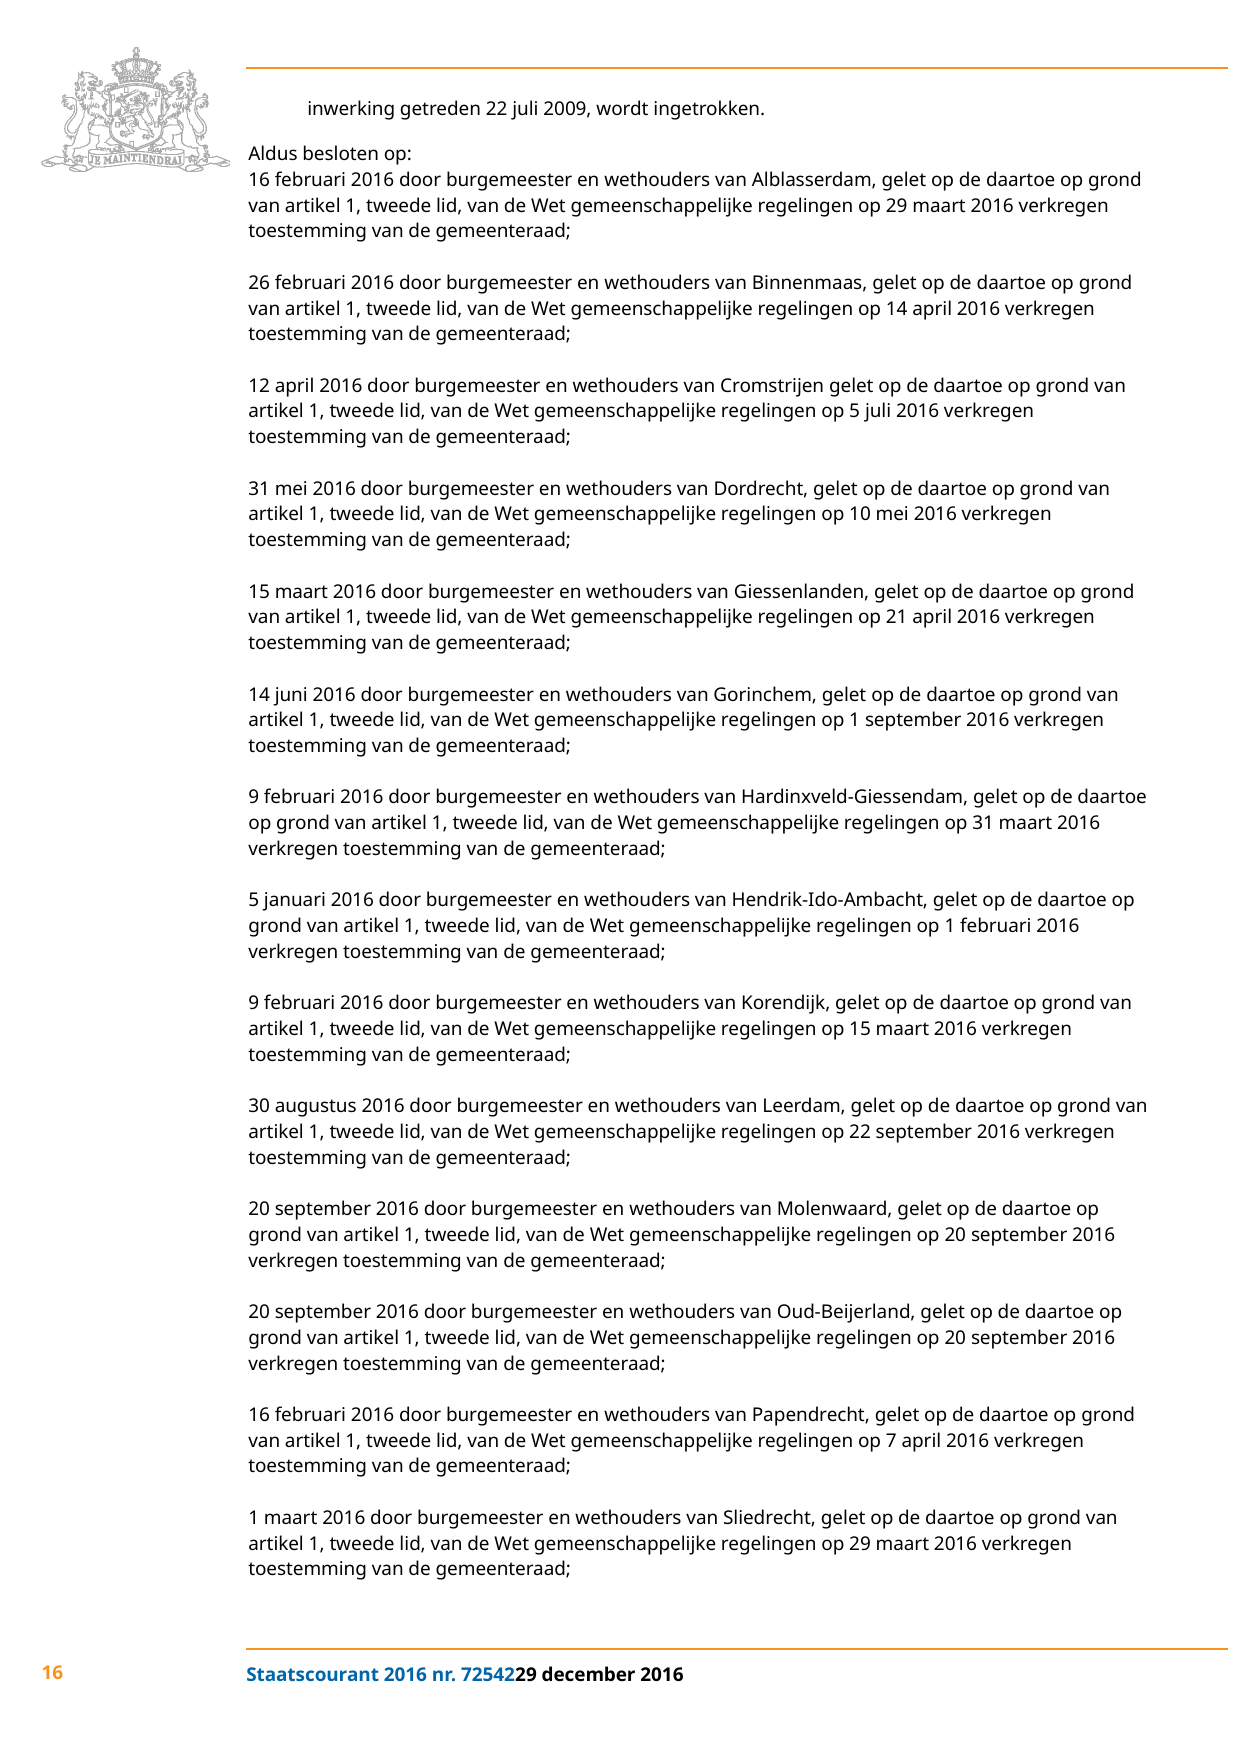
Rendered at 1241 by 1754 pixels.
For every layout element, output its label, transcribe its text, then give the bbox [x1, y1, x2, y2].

text 9 februari 2016 door burgemeester en wethouders van Korendijk, gelet op de daartoe op grond van artikel 1, tweede lid, van de Wet gemeenschappelijke regelingen op 15 maart 2016 verkregen toestemming van de gemeenteraad; [248, 989, 1152, 1067]
picture [41, 47, 231, 172]
text 16 februari 2016 door burgemeester en wethouders van Alblasserdam, gelet op de daartoe op grond van artikel 1, tweede lid, van de Wet gemeenschappelijke regelingen op 29 maart 2016 verkregen toestemming van de gemeenteraad; [248, 166, 1152, 243]
list inwerking getreden 22 juli 2009, wordt ingetrokken. [248, 95, 1152, 121]
text 9 februari 2016 door burgemeester en wethouders van Hardinxveld-Giessendam, gelet op de daartoe op grond van artikel 1, tweede lid, van de Wet gemeenschappelijke regelingen op 31 maart 2016 verkregen toestemming van de gemeenteraad; [248, 784, 1152, 861]
text 20 september 2016 door burgemeester en wethouders van Molenwaard, gelet op de daartoe op grond van artikel 1, tweede lid, van de Wet gemeenschappelijke regelingen op 20 september 2016 verkregen toestemming van de gemeenteraad; [248, 1195, 1152, 1272]
text 16 februari 2016 door burgemeester en wethouders van Papendrecht, gelet op de daartoe op grond van artikel 1, tweede lid, van de Wet gemeenschappelijke regelingen op 7 april 2016 verkregen toestemming van de gemeenteraad; [248, 1401, 1152, 1478]
text Aldus besloten op: [248, 140, 1152, 166]
text 14 juni 2016 door burgemeester en wethouders van Gorinchem, gelet op de daartoe op grond van artikel 1, tweede lid, van de Wet gemeenschappelijke regelingen op 1 september 2016 verkregen toestemming van de gemeenteraad; [248, 681, 1152, 758]
text 26 februari 2016 door burgemeester en wethouders van Binnenmaas, gelet op de daartoe op grond van artikel 1, tweede lid, van de Wet gemeenschappelijke regelingen op 14 april 2016 verkregen toestemming van de gemeenteraad; [248, 269, 1152, 346]
text 1 maart 2016 door burgemeester en wethouders van Sliedrecht, gelet op de daartoe op grond van artikel 1, tweede lid, van de Wet gemeenschappelijke regelingen op 29 maart 2016 verkregen toestemming van de gemeenteraad; [248, 1504, 1152, 1581]
text 12 april 2016 door burgemeester en wethouders van Cromstrijen gelet op de daartoe op grond van artikel 1, tweede lid, van de Wet gemeenschappelijke regelingen op 5 juli 2016 verkregen toestemming van de gemeenteraad; [248, 372, 1152, 449]
text 20 september 2016 door burgemeester en wethouders van Oud-Beijerland, gelet op de daartoe op grond van artikel 1, tweede lid, van de Wet gemeenschappelijke regelingen op 20 september 2016 verkregen toestemming van de gemeenteraad; [248, 1298, 1152, 1375]
text 5 januari 2016 door burgemeester en wethouders van Hendrik-Ido-Ambacht, gelet op de daartoe op grond van artikel 1, tweede lid, van de Wet gemeenschappelijke regelingen op 1 februari 2016 verkregen toestemming van de gemeenteraad; [248, 887, 1152, 964]
text 15 maart 2016 door burgemeester en wethouders van Giessenlanden, gelet op de daartoe op grond van artikel 1, tweede lid, van de Wet gemeenschappelijke regelingen op 21 april 2016 verkregen toestemming van de gemeenteraad; [248, 578, 1152, 655]
text 30 augustus 2016 door burgemeester en wethouders van Leerdam, gelet op de daartoe op grond van artikel 1, tweede lid, van de Wet gemeenschappelijke regelingen op 22 september 2016 verkregen toestemming van de gemeenteraad; [248, 1092, 1152, 1169]
text 31 mei 2016 door burgemeester en wethouders van Dordrecht, gelet op de daartoe op grond van artikel 1, tweede lid, van de Wet gemeenschappelijke regelingen op 10 mei 2016 verkregen toestemming van de gemeenteraad; [248, 475, 1152, 552]
